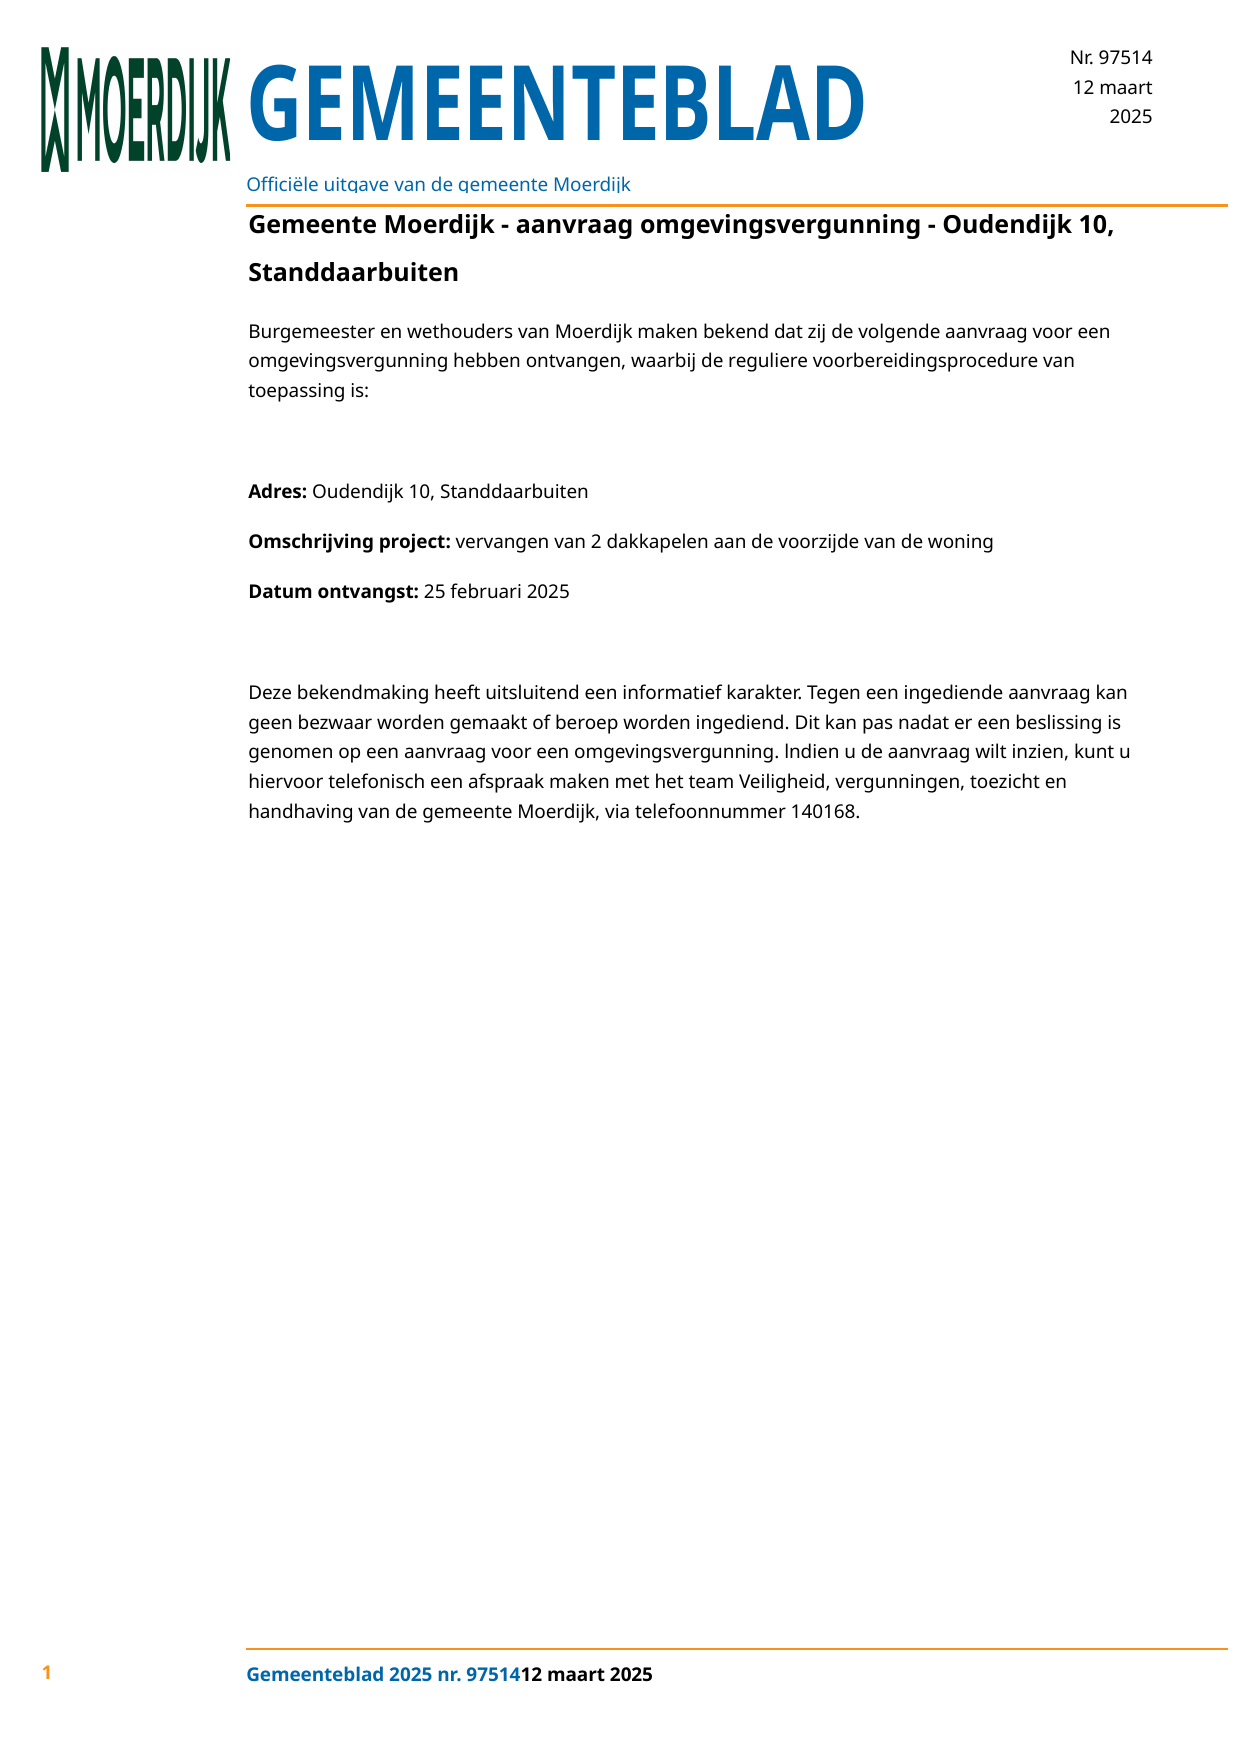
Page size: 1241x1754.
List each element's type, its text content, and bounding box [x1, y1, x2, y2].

text Burgemeester en wethouders van Moerdijk maken bekend dat zij de volgende aanvraag voor een omgevingsvergunning hebben ontvangen, waarbij de reguliere voorbereidingsprocedure van toepassing is: [248, 318, 1152, 403]
text Datum ontvangst: 25 februari 2025 [248, 579, 1152, 604]
text Omschrijving project: vervangen van 2 dakkapelen aan de voorzijde van de woning [248, 528, 1152, 554]
text Adres: Oudendijk 10, Standdaarbuiten [248, 478, 1152, 504]
picture [41, 47, 231, 172]
text Gemeente Moerdijk - aanvraag omgevingsvergunning - Oudendijk 10, Standdaarbuiten [248, 207, 1152, 288]
text Deze bekendmaking heeft uitsluitend een informatief karakter. Tegen een ingediende aanvraag kan geen bezwaar worden gemaakt of beroep worden ingediend. Dit kan pas nadat er een beslissing is genomen op een aanvraag voor een omgevingsvergunning. lndien u de aanvraag wilt inzien, kunt u hiervoor telefonisch een afspraak maken met het team Veiligheid, vergunningen, toezicht en handhaving van de gemeente Moerdijk, via telefoonnummer 140168. [248, 679, 1152, 824]
